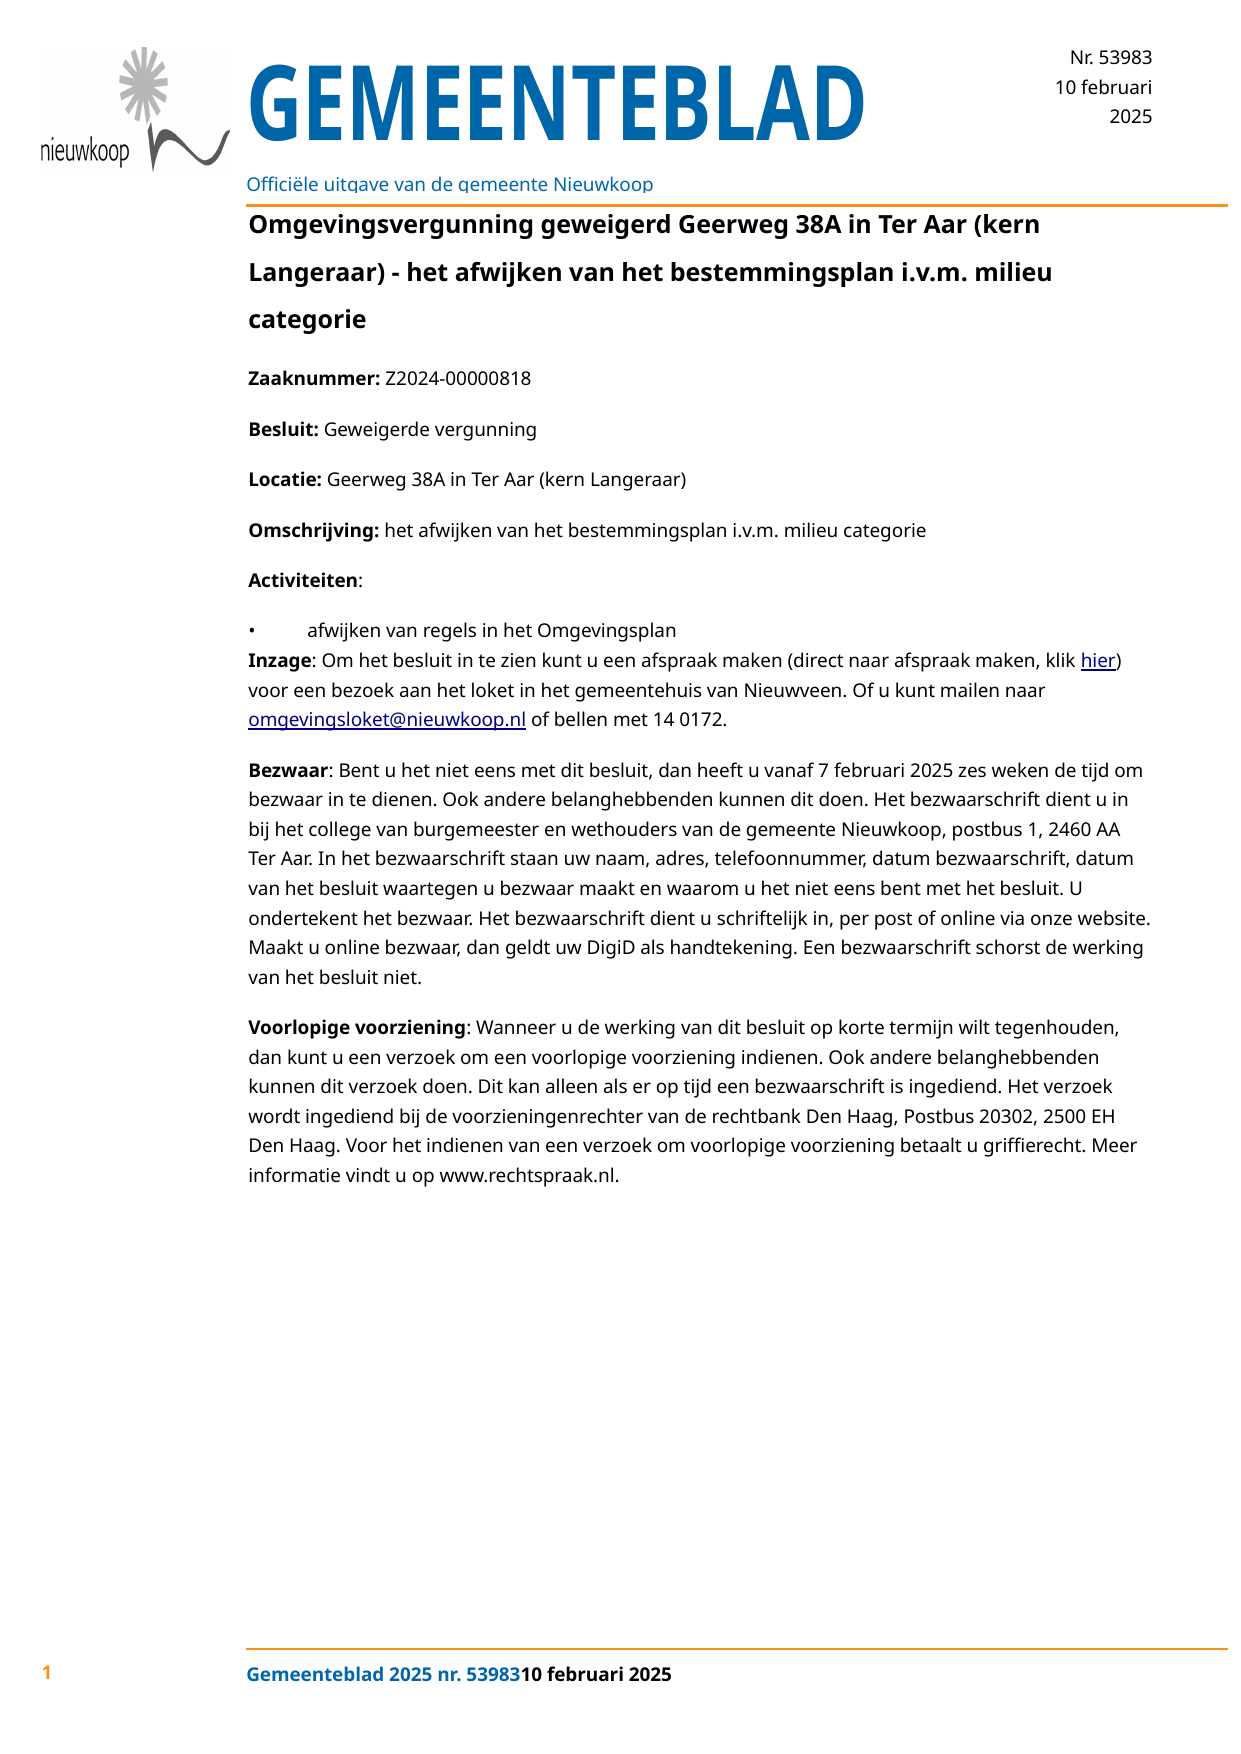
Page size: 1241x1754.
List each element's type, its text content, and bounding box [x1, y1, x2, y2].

list afwijken van regels in het Omgevingsplan [248, 618, 1152, 643]
text Besluit: Geweigerde vergunning [248, 416, 1152, 442]
text Locatie: Geerweg 38A in Ter Aar (kern Langeraar) [248, 466, 1152, 492]
text Zaaknummer: Z2024-00000818 [248, 366, 1152, 391]
text Voorlopige voorziening: Wanneer u de werking van dit besluit op korte termijn wilt tegenhouden, dan kunt u een verzoek om een voorlopige voorziening indienen. Ook andere belanghebbenden kunnen dit verzoek doen. Dit kan alleen als er op tijd een bezwaarschrift is ingediend. Het verzoek wordt ingediend bij de voorzieningenrechter van de rechtbank Den Haag, Postbus 20302, 2500 EH Den Haag. Voor het indienen van een verzoek om voorlopige voorziening betaalt u griffierecht. Meer informatie vindt u op www.rechtspraak.nl. [248, 1014, 1152, 1188]
text Bezwaar: Bent u het niet eens met dit besluit, dan heeft u vanaf 7 februari 2025 zes weken de tijd om bezwaar in te dienen. Ook andere belanghebbenden kunnen dit doen. Het bezwaarschrift dient u in bij het college van burgemeester en wethouders van de gemeente Nieuwkoop, postbus 1, 2460 AA Ter Aar. In het bezwaarschrift staan uw naam, adres, telefoonnummer, datum bezwaarschrift, datum van het besluit waartegen u bezwaar maakt en waarom u het niet eens bent met het besluit. U ondertekent het bezwaar. Het bezwaarschrift dient u schriftelijk in, per post of online via onze website. Maakt u online bezwaar, dan geldt uw DigiD als handtekening. Een bezwaarschrift schorst de werking van het besluit niet. [248, 757, 1152, 989]
text Omschrijving: het afwijken van het bestemmingsplan i.v.m. milieu categorie [248, 517, 1152, 542]
text Activiteiten: [248, 567, 1152, 593]
picture [41, 47, 231, 172]
text Inzage: Om het besluit in te zien kunt u een afspraak maken (direct naar afspraak maken, klik hier) voor een bezoek aan het loket in het gemeentehuis van Nieuwveen. Of u kunt mailen naar omgevingsloket@nieuwkoop.nl of bellen met 14 0172. [248, 647, 1152, 732]
text Omgevingsvergunning geweigerd Geerweg 38A in Ter Aar (kern Langeraar) - het afwijken van het bestemmingsplan i.v.m. milieu categorie [248, 207, 1152, 336]
